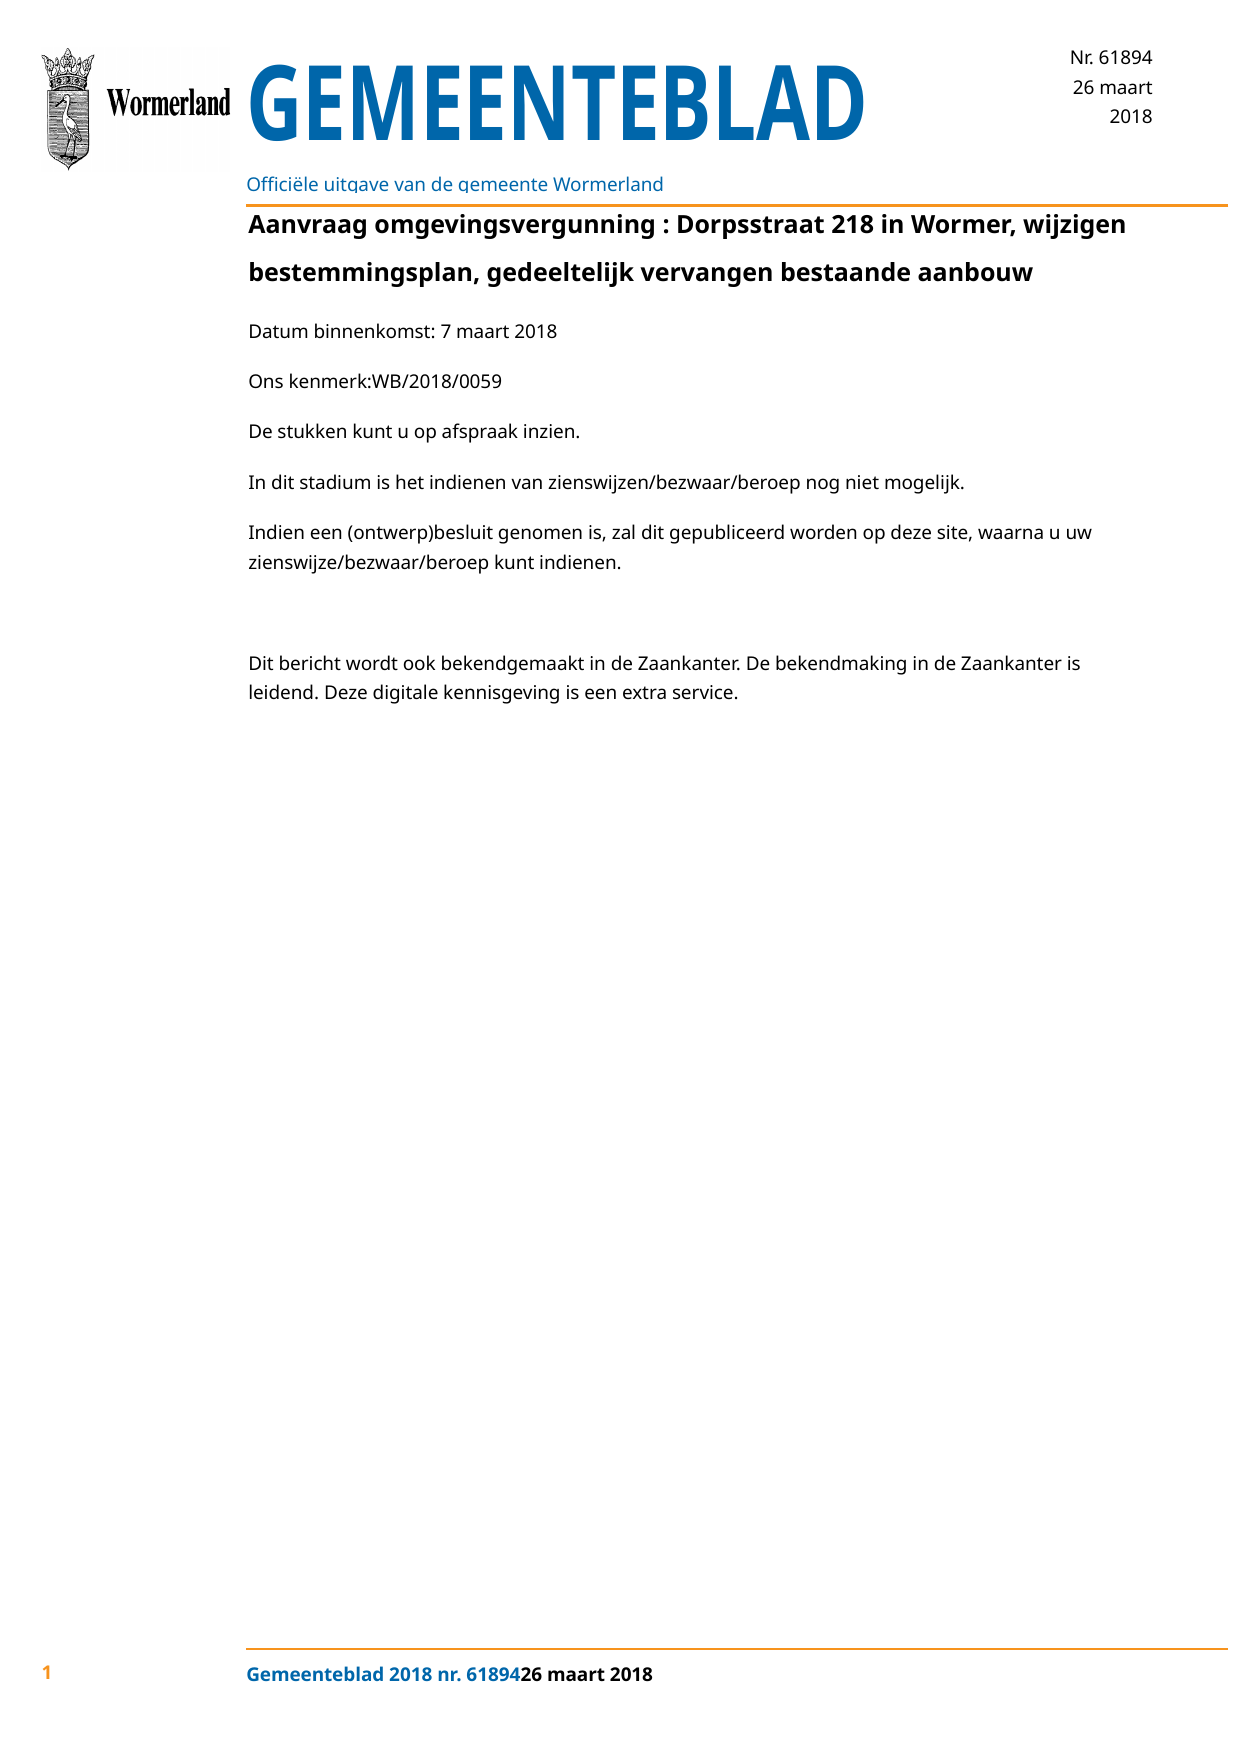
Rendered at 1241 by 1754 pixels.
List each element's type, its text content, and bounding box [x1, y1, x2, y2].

text Indien een (ontwerp)besluit genomen is, zal dit gepubliceerd worden op deze site, waarna u uw zienswijze/bezwaar/beroep kunt indienen. [248, 519, 1152, 575]
text Ons kenmerk:WB/2018/0059 [248, 368, 1152, 394]
text Aanvraag omgevingsvergunning : Dorpsstraat 218 in Wormer, wijzigen bestemmingsplan, gedeeltelijk vervangen bestaande aanbouw [248, 207, 1152, 288]
picture [41, 47, 231, 172]
text De stukken kunt u op afspraak inzien. [248, 419, 1152, 444]
text Dit bericht wordt ook bekendgemaakt in de Zaankanter. De bekendmaking in de Zaankanter is leidend. Deze digitale kennisgeving is een extra service. [248, 650, 1152, 705]
text In dit stadium is het indienen van zienswijzen/bezwaar/beroep nog niet mogelijk. [248, 469, 1152, 495]
text Datum binnenkomst: 7 maart 2018 [248, 318, 1152, 344]
